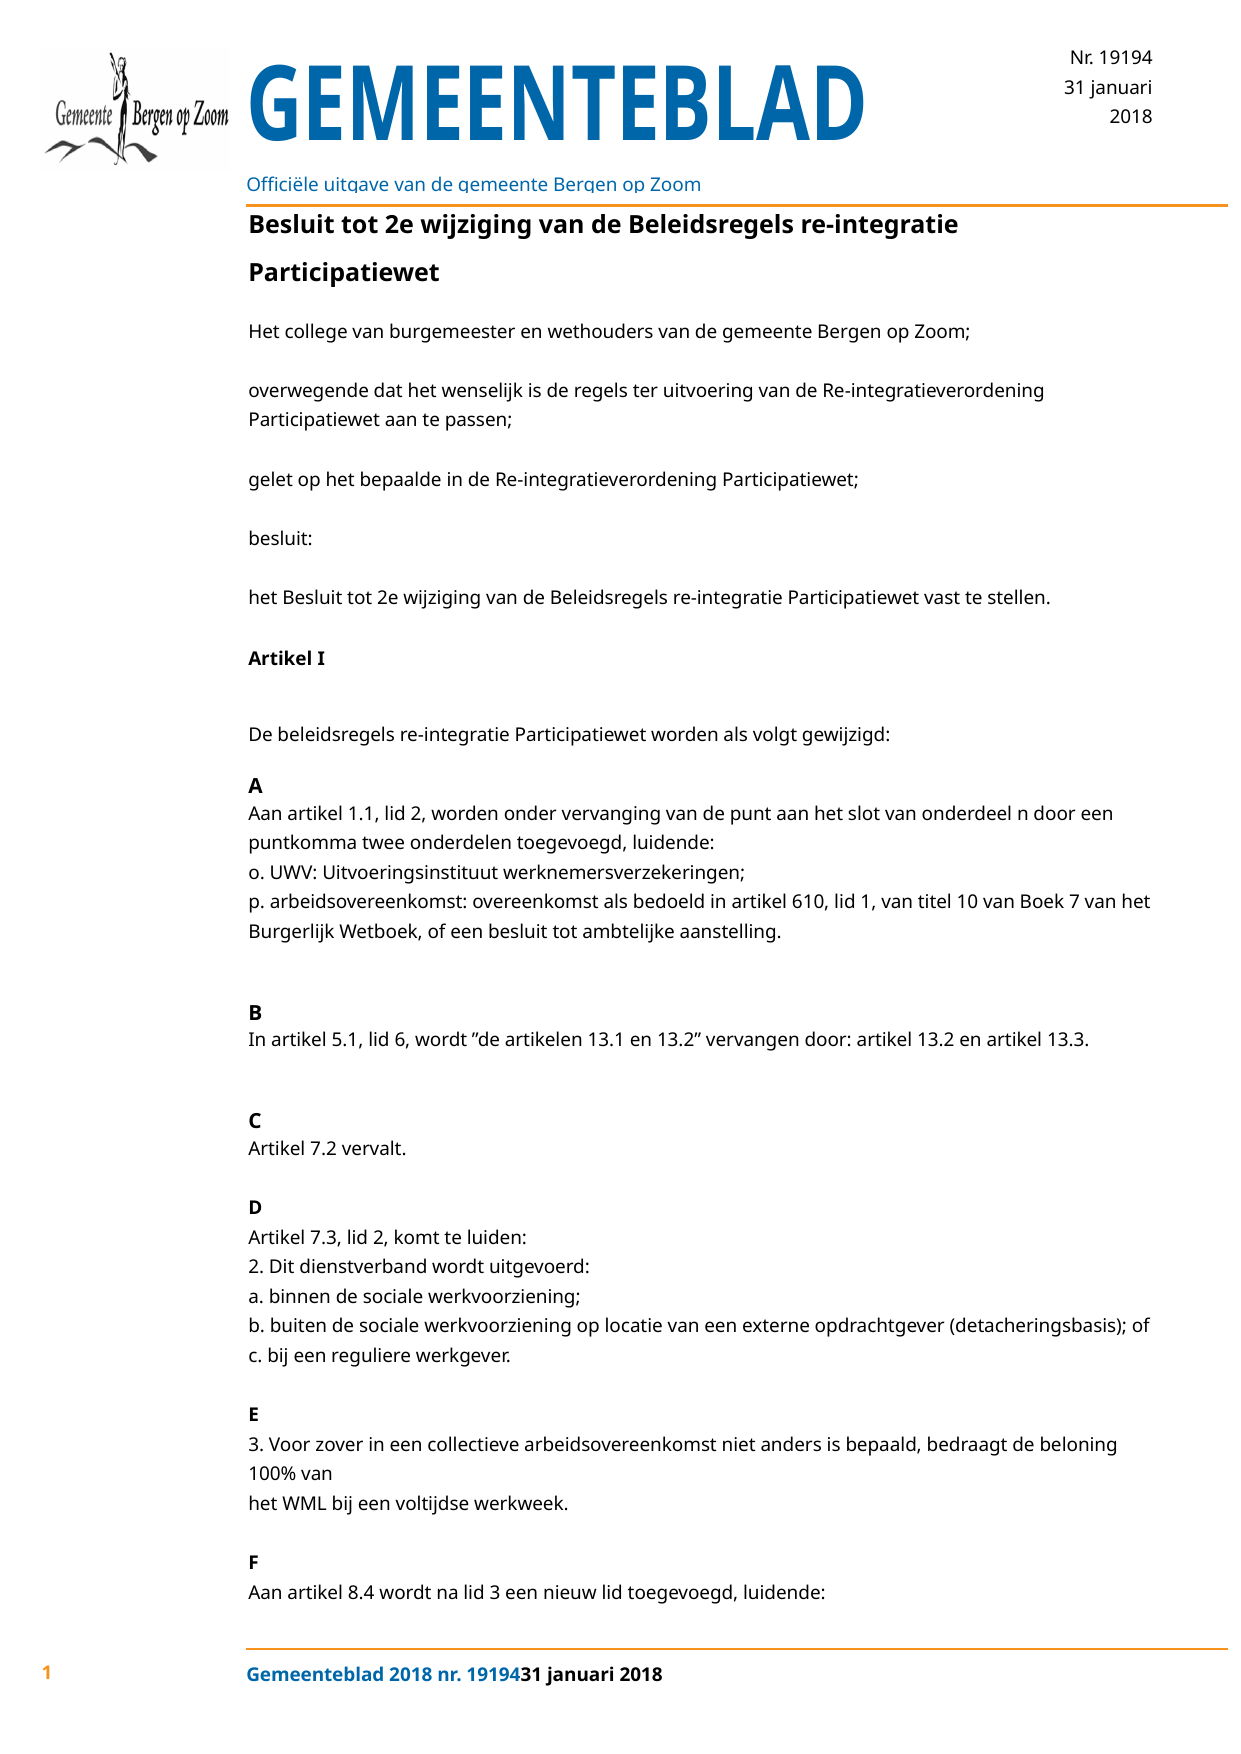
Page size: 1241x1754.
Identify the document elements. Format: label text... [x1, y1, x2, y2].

text In artikel 5.1, lid 6, wordt ”de artikelen 13.1 en 13.2” vervangen door: artikel 13.2 en artikel 13.3. [248, 1027, 1152, 1052]
text overwegende dat het wenselijk is de regels ter uitvoering van de Re-integratieverordening Participatiewet aan te passen; [248, 377, 1152, 432]
text gelet op het bepaalde in de Re-integratieverordening Participatiewet; [248, 466, 1152, 492]
text besluit: [248, 525, 1152, 551]
text C [248, 1107, 1152, 1135]
text F [248, 1549, 1152, 1575]
text Aan artikel 1.1, lid 2, worden onder vervanging van de punt aan het slot van onderdeel n door een puntkomma twee onderdelen toegevoegd, luidende: [248, 800, 1152, 855]
text A [248, 771, 1152, 800]
text 3. Voor zover in een collectieve arbeidsovereenkomst niet anders is bepaald, bedraagt de beloning 100% van [248, 1431, 1152, 1486]
text De beleidsregels re-integratie Participatiewet worden als volgt gewijzigd: [248, 721, 1152, 747]
text Artikel 7.3, lid 2, komt te luiden: [248, 1224, 1152, 1249]
text D [248, 1194, 1152, 1220]
text Het college van burgemeester en wethouders van de gemeente Bergen op Zoom; [248, 318, 1152, 344]
text B [248, 998, 1152, 1027]
text het WML bij een voltijdse werkweek. [248, 1490, 1152, 1516]
text c. bij een reguliere werkgever. [248, 1342, 1152, 1368]
text p. arbeidsovereenkomst: overeenkomst als bedoeld in artikel 610, lid 1, van titel 10 van Boek 7 van het [248, 889, 1152, 914]
text Besluit tot 2e wijziging van de Beleidsregels re-integratie Participatiewet [248, 207, 1152, 288]
text Artikel 7.2 vervalt. [248, 1135, 1152, 1161]
text E [248, 1401, 1152, 1427]
text Artikel I [248, 643, 1152, 672]
text o. UWV: Uitvoeringsinstituut werknemersverzekeringen; [248, 859, 1152, 885]
text a. binnen de sociale werkvoorziening; [248, 1283, 1152, 1309]
text 2. Dit dienstverband wordt uitgevoerd: [248, 1253, 1152, 1279]
text het Besluit tot 2e wijziging van de Beleidsregels re-integratie Participatiewet vast te stellen. [248, 584, 1152, 610]
text Burgerlijk Wetboek, of een besluit tot ambtelijke aanstelling. [248, 918, 1152, 944]
text b. buiten de sociale werkvoorziening op locatie van een externe opdrachtgever (detacheringsbasis); of [248, 1313, 1152, 1338]
picture [41, 47, 231, 172]
text Aan artikel 8.4 wordt na lid 3 een nieuw lid toegevoegd, luidende: [248, 1579, 1152, 1604]
